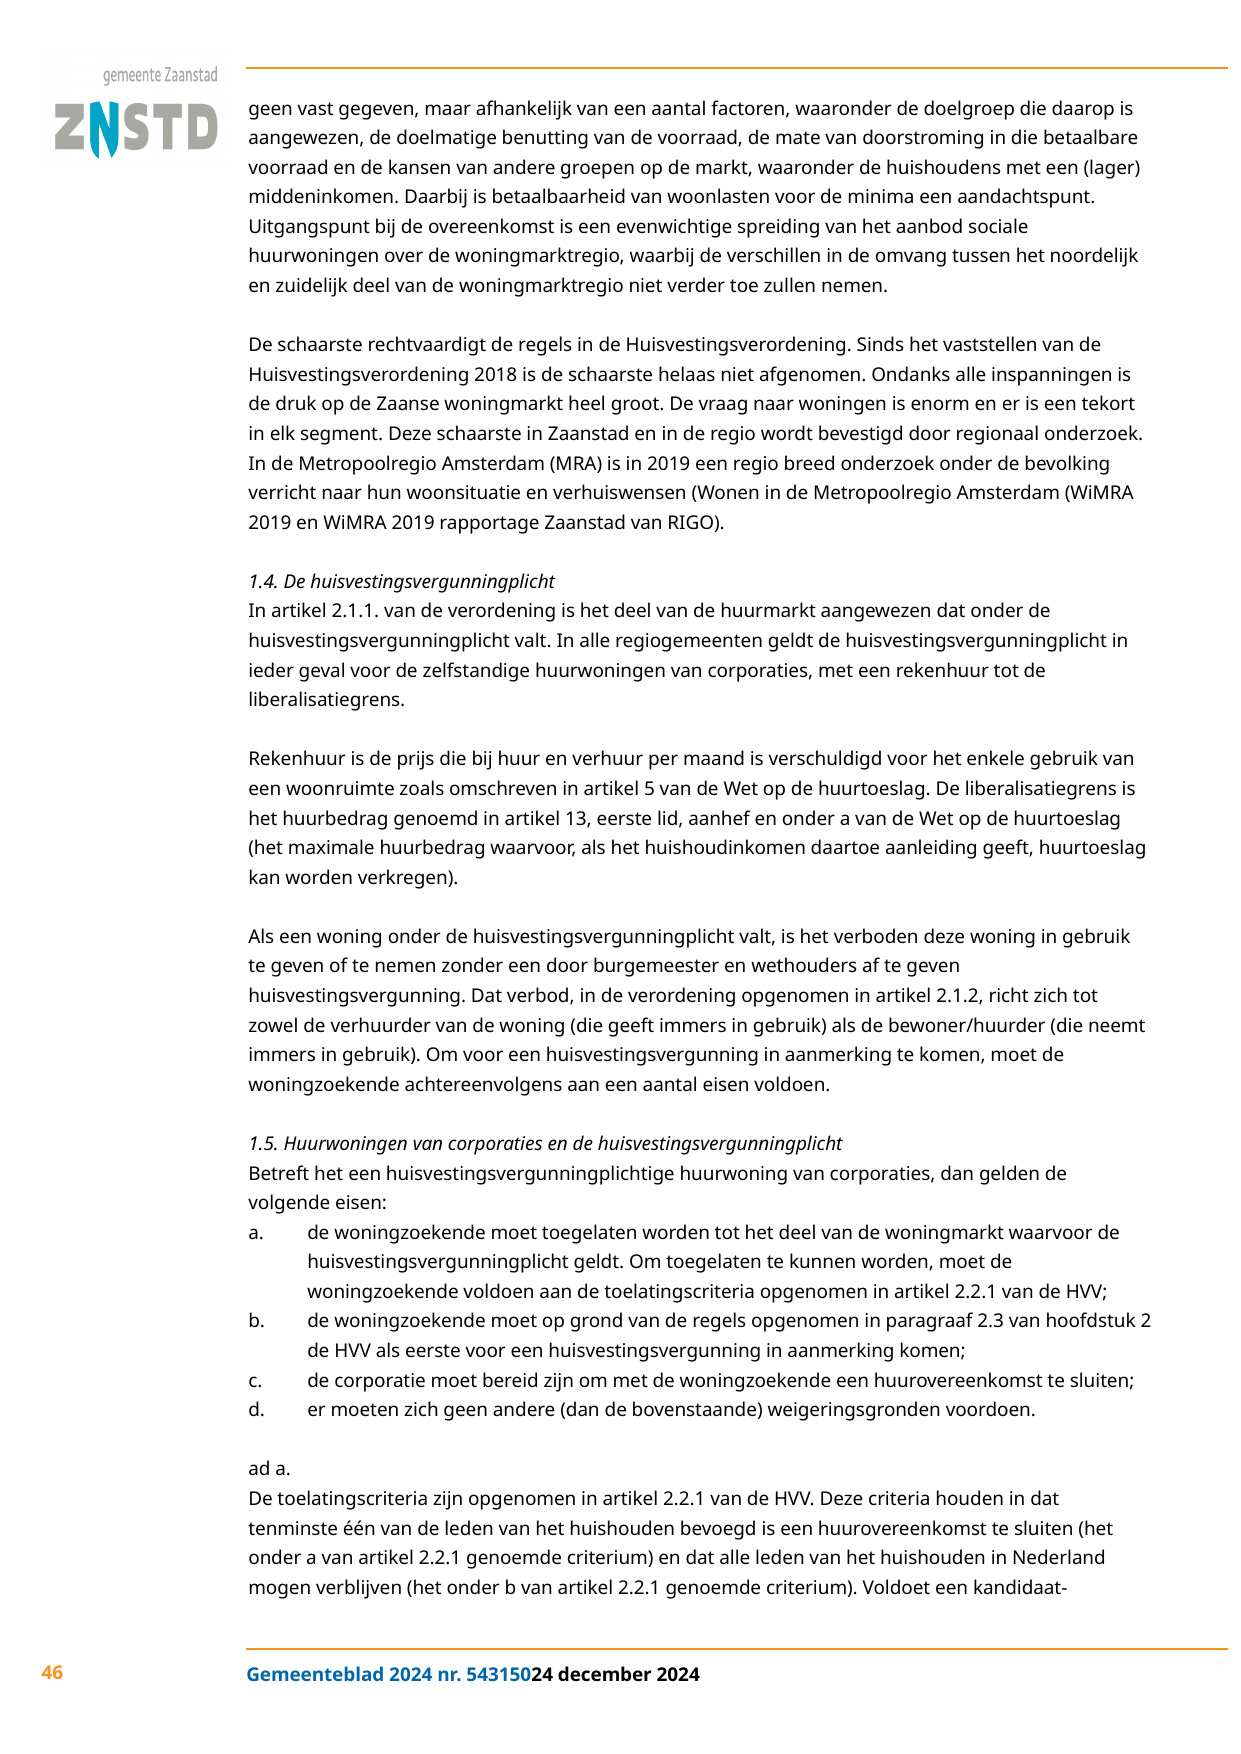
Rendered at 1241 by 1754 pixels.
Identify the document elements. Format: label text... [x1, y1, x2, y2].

text In artikel 2.1.1. van de verordening is het deel van de huurmarkt aangewezen dat onder de huisvestingsvergunningplicht valt. In alle regiogemeenten geldt de huisvestingsvergunningplicht in ieder geval voor de zelfstandige huurwoningen van corporaties, met een rekenhuur tot de liberalisatiegrens. [248, 598, 1152, 712]
text 1.5. Huurwoningen van corporaties en de huisvestingsvergunningplicht [248, 1130, 1152, 1156]
list de woningzoekende moet op grond van de regels opgenomen in paragraaf 2.3 van hoofdstuk 2 de HVV als eerste voor een huisvestingsvergunning in aanmerking komen; [248, 1308, 1152, 1363]
text De schaarste rechtvaardigt de regels in de Huisvestingsverordening. Sinds het vaststellen van de Huisvestingsverordening 2018 is de schaarste helaas niet afgenomen. Ondanks alle inspanningen is de druk op de Zaanse woningmarkt heel groot. De vraag naar woningen is enorm en er is een tekort in elk segment. Deze schaarste in Zaanstad en in de regio wordt bevestigd door regionaal onderzoek. In de Metropoolregio Amsterdam (MRA) is in 2019 een regio breed onderzoek onder de bevolking verricht naar hun woonsituatie en verhuiswensen (Wonen in de Metropoolregio Amsterdam (WiMRA 2019 en WiMRA 2019 rapportage Zaanstad van RIGO). [248, 331, 1152, 535]
text De toelatingscriteria zijn opgenomen in artikel 2.2.1 van de HVV. Deze criteria houden in dat tenminste één van de leden van het huishouden bevoegd is een huurovereenkomst te sluiten (het onder a van artikel 2.2.1 genoemde criterium) en dat alle leden van het huishouden in Nederland mogen verblijven (het onder b van artikel 2.2.1 genoemde criterium). Voldoet een kandidaat- [248, 1485, 1152, 1600]
picture [41, 47, 231, 172]
list er moeten zich geen andere (dan de bovenstaande) weigeringsgronden voordoen. [248, 1396, 1152, 1422]
list de corporatie moet bereid zijn om met de woningzoekende een huurovereenkomst te sluiten; [248, 1367, 1152, 1393]
text geen vast gegeven, maar afhankelijk van een aantal factoren, waaronder de doelgroep die daarop is aangewezen, de doelmatige benutting van de voorraad, de mate van doorstroming in die betaalbare voorraad en de kansen van andere groepen op de markt, waaronder de huishoudens met een (lager) middeninkomen. Daarbij is betaalbaarheid van woonlasten voor de minima een aandachtspunt. Uitgangspunt bij de overeenkomst is een evenwichtige spreiding van het aanbod sociale huurwoningen over de woningmarktregio, waarbij de verschillen in de omvang tussen het noordelijk en zuidelijk deel van de woningmarktregio niet verder toe zullen nemen. [248, 95, 1152, 298]
text 1.4. De huisvestingsvergunningplicht [248, 568, 1152, 594]
list de woningzoekende moet toegelaten worden tot het deel van de woningmarkt waarvoor de huisvestingsvergunningplicht geldt. Om toegelaten te kunnen worden, moet de woningzoekende voldoen aan de toelatingscriteria opgenomen in artikel 2.2.1 van de HVV; [248, 1219, 1152, 1304]
text Als een woning onder de huisvestingsvergunningplicht valt, is het verboden deze woning in gebruik te geven of te nemen zonder een door burgemeester en wethouders af te geven huisvestingsvergunning. Dat verbod, in de verordening opgenomen in artikel 2.1.2, richt zich tot zowel de verhuurder van de woning (die geeft immers in gebruik) als de bewoner/huurder (die neemt immers in gebruik). Om voor een huisvestingsvergunning in aanmerking te komen, moet de woningzoekende achtereenvolgens aan een aantal eisen voldoen. [248, 923, 1152, 1097]
text Rekenhuur is de prijs die bij huur en verhuur per maand is verschuldigd voor het enkele gebruik van een woonruimte zoals omschreven in artikel 5 van de Wet op de huurtoeslag. De liberalisatiegrens is het huurbedrag genoemd in artikel 13, eerste lid, aanhef en onder a van de Wet op de huurtoeslag (het maximale huurbedrag waarvoor, als het huishoudinkomen daartoe aanleiding geeft, huurtoeslag kan worden verkregen). [248, 746, 1152, 890]
text ad a. [248, 1456, 1152, 1481]
text Betreft het een huisvestingsvergunningplichtige huurwoning van corporaties, dan gelden de volgende eisen: [248, 1160, 1152, 1215]
